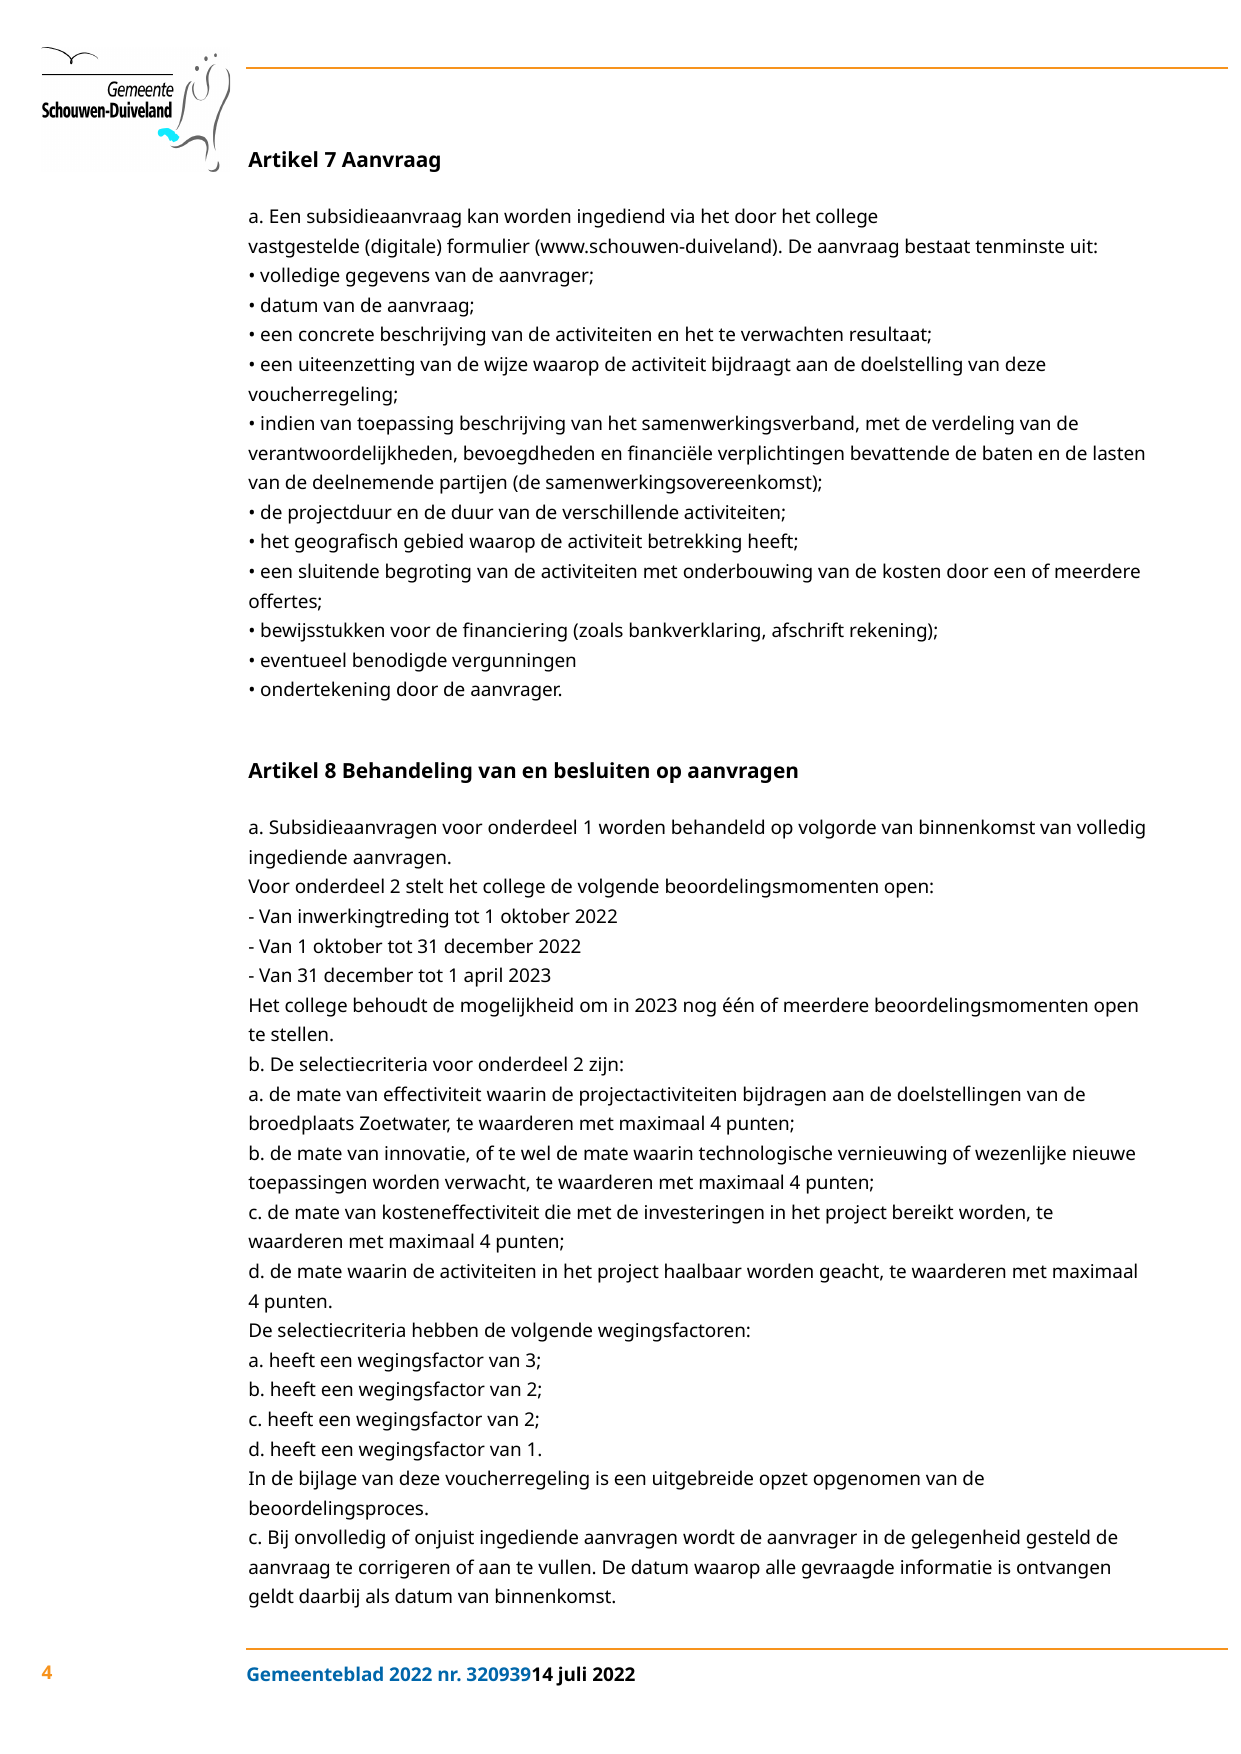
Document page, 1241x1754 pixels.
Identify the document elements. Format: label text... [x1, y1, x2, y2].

text • volledige gegevens van de aanvrager; [248, 262, 1152, 288]
text • datum van de aanvraag; [248, 292, 1152, 318]
text • bewijsstukken voor de financiering (zoals bankverklaring, afschrift rekening); [248, 617, 1152, 643]
text vastgestelde (digitale) formulier (www.schouwen-duiveland). De aanvraag bestaat tenminste uit: [248, 233, 1152, 258]
text a. Subsidieaanvragen voor onderdeel 1 worden behandeld op volgorde van binnenkomst van volledig ingediende aanvragen. [248, 814, 1152, 870]
text • een uiteenzetting van de wijze waarop de activiteit bijdraagt aan de doelstelling van deze [248, 351, 1152, 377]
text • indien van toepassing beschrijving van het samenwerkingsverband, met de verdeling van de [248, 410, 1152, 436]
text - Van inwerkingtreding tot 1 oktober 2022 [248, 903, 1152, 929]
text a. de mate van effectiviteit waarin de projectactiviteiten bijdragen aan de doelstellingen van de broedplaats Zoetwater, te waarderen met maximaal 4 punten; [248, 1081, 1152, 1136]
text b. De selectiecriteria voor onderdeel 2 zijn: [248, 1051, 1152, 1077]
text d. heeft een wegingsfactor van 1. [248, 1436, 1152, 1462]
text • het geografisch gebied waarop de activiteit betrekking heeft; [248, 529, 1152, 554]
text • ondertekening door de aanvrager. [248, 677, 1152, 702]
text • een concrete beschrijving van de activiteiten en het te verwachten resultaat; [248, 322, 1152, 347]
text b. heeft een wegingsfactor van 2; [248, 1377, 1152, 1402]
text Artikel 7 Aanvraag [248, 145, 1152, 174]
text Het college behoudt de mogelijkheid om in 2023 nog één of meerdere beoordelingsmomenten open te stellen. [248, 992, 1152, 1047]
text • een sluitende begroting van de activiteiten met onderbouwing van de kosten door een of meerdere offertes; [248, 558, 1152, 613]
text De selectiecriteria hebben de volgende wegingsfactoren: [248, 1317, 1152, 1343]
text voucherregeling; [248, 381, 1152, 406]
text • eventueel benodigde vergunningen [248, 647, 1152, 673]
text Voor onderdeel 2 stelt het college de volgende beoordelingsmomenten open: [248, 874, 1152, 899]
text - Van 31 december tot 1 april 2023 [248, 962, 1152, 988]
text a. heeft een wegingsfactor van 3; [248, 1347, 1152, 1373]
text Artikel 8 Behandeling van en besluiten op aanvragen [248, 757, 1152, 785]
text • de projectduur en de duur van de verschillende activiteiten; [248, 499, 1152, 525]
text verantwoordelijkheden, bevoegdheden en financiële verplichtingen bevattende de baten en de lasten van de deelnemende partijen (de samenwerkingsovereenkomst); [248, 440, 1152, 495]
text a. Een subsidieaanvraag kan worden ingediend via het door het college [248, 203, 1152, 229]
text In de bijlage van deze voucherregeling is een uitgebreide opzet opgenomen van de beoordelingsproces. [248, 1465, 1152, 1521]
text - Van 1 oktober tot 31 december 2022 [248, 933, 1152, 959]
text d. de mate waarin de activiteiten in het project haalbaar worden geacht, te waarderen met maximaal 4 punten. [248, 1258, 1152, 1314]
text b. de mate van innovatie, of te wel de mate waarin technologische vernieuwing of wezenlijke nieuwe toepassingen worden verwacht, te waarderen met maximaal 4 punten; [248, 1140, 1152, 1195]
text c. heeft een wegingsfactor van 2; [248, 1406, 1152, 1432]
text c. de mate van kosteneffectiviteit die met de investeringen in het project bereikt worden, te waarderen met maximaal 4 punten; [248, 1199, 1152, 1254]
picture [41, 47, 231, 172]
text c. Bij onvolledig of onjuist ingediende aanvragen wordt de aanvrager in de gelegenheid gesteld de aanvraag te corrigeren of aan te vullen. De datum waarop alle gevraagde informatie is ontvangen geldt daarbij als datum van binnenkomst. [248, 1524, 1152, 1609]
